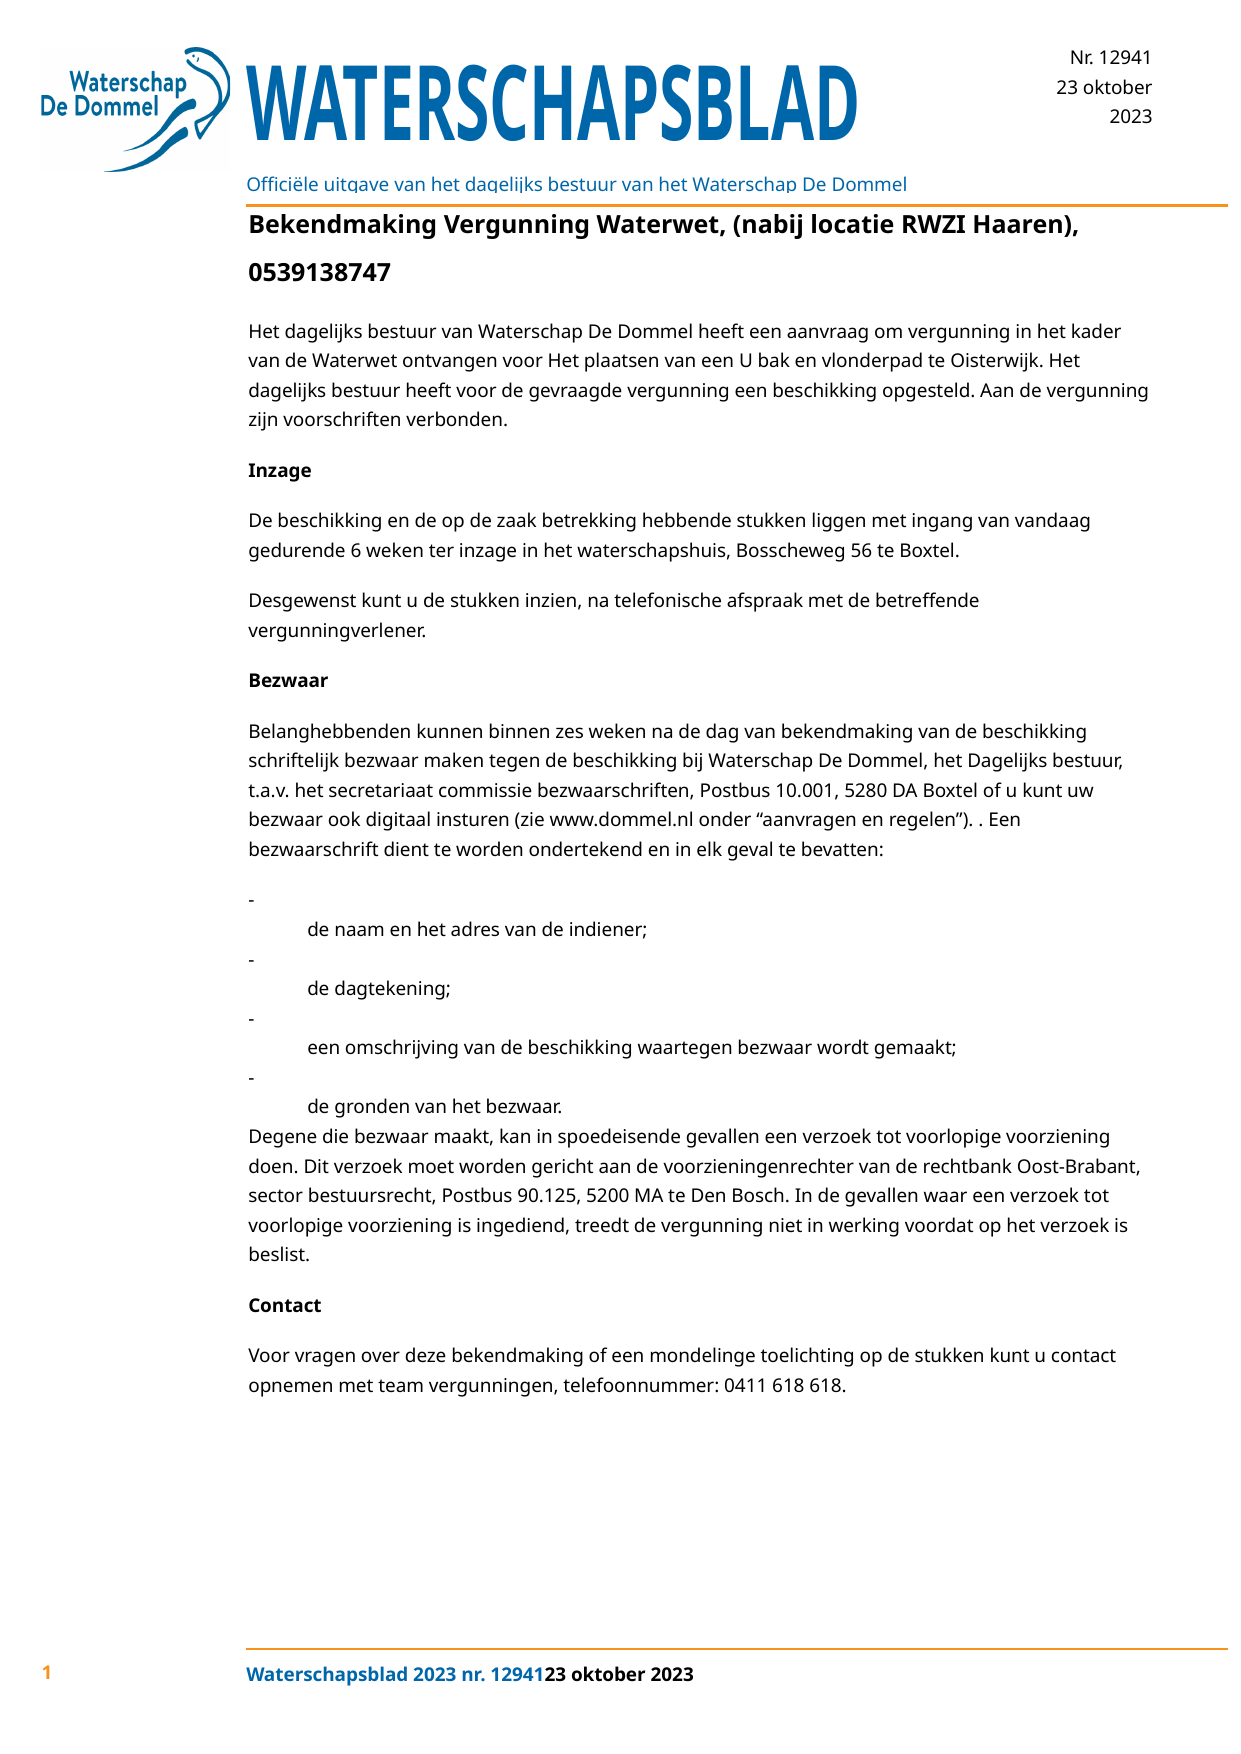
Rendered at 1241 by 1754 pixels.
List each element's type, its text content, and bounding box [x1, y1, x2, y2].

text Degene die bezwaar maakt, kan in spoedeisende gevallen een verzoek tot voorlopige voorziening doen. Dit verzoek moet worden gericht aan de voorzieningenrechter van de rechtbank Oost-Brabant, sector bestuursrecht, Postbus 90.125, 5200 MA te Den Bosch. In de gevallen waar een verzoek tot voorlopige voorziening is ingediend, treedt de vergunning niet in werking voordat op het verzoek is beslist. [248, 1123, 1152, 1267]
picture [45, 99, 51, 111]
text Het dagelijks bestuur van Waterschap De Dommel heeft een aanvraag om vergunning in het kader van de Waterwet ontvangen voor Het plaatsen van een U bak en vlonderpad te Oisterwijk. Het dagelijks bestuur heeft voor de gevraagde vergunning een beschikking opgesteld. Aan de vergunning zijn voorschriften verbonden. [248, 318, 1152, 432]
text Inzage [248, 457, 1152, 483]
text Bekendmaking Vergunning Waterwet, (nabij locatie RWZI Haaren), 0539138747 [248, 207, 1152, 288]
list de naam en het adres van de indiener; [248, 916, 1152, 942]
list de gronden van het bezwaar. [248, 1094, 1152, 1119]
text Desgewenst kunt u de stukken inzien, na telefonische afspraak met de betreffende vergunningverlener. [248, 587, 1152, 643]
picture [198, 118, 210, 131]
text Voor vragen over deze bekendmaking of een mondelinge toelichting op de stukken kunt u contact opnemen met team vergunningen, telefoonnummer: 0411 618 618. [248, 1342, 1152, 1398]
text Belanghebbenden kunnen binnen zes weken na de dag van bekendmaking van de beschikking schriftelijk bezwaar maken tegen de beschikking bij Waterschap De Dommel, het Dagelijks bestuur, t.a.v. het secretariaat commissie bezwaarschriften, Postbus 10.001, 5280 DA Boxtel of u kunt uw bezwaar ook digitaal insturen (zie www.dommel.nl onder “aanvragen en regelen”). . Een bezwaarschrift dient te worden ondertekend en in elk geval te bevatten: [248, 718, 1152, 862]
text Contact [248, 1292, 1152, 1318]
picture [41, 47, 231, 172]
picture [204, 47, 231, 76]
text De beschikking en de op de zaak betrekking hebbende stukken liggen met ingang van vandaag gedurende 6 weken ter inzage in het waterschapshuis, Bosscheweg 56 te Boxtel. [248, 507, 1152, 563]
list een omschrijving van de beschikking waartegen bezwaar wordt gemaakt; [248, 1034, 1152, 1060]
list de dagtekening; [248, 975, 1152, 1001]
text Bezwaar [248, 667, 1152, 693]
